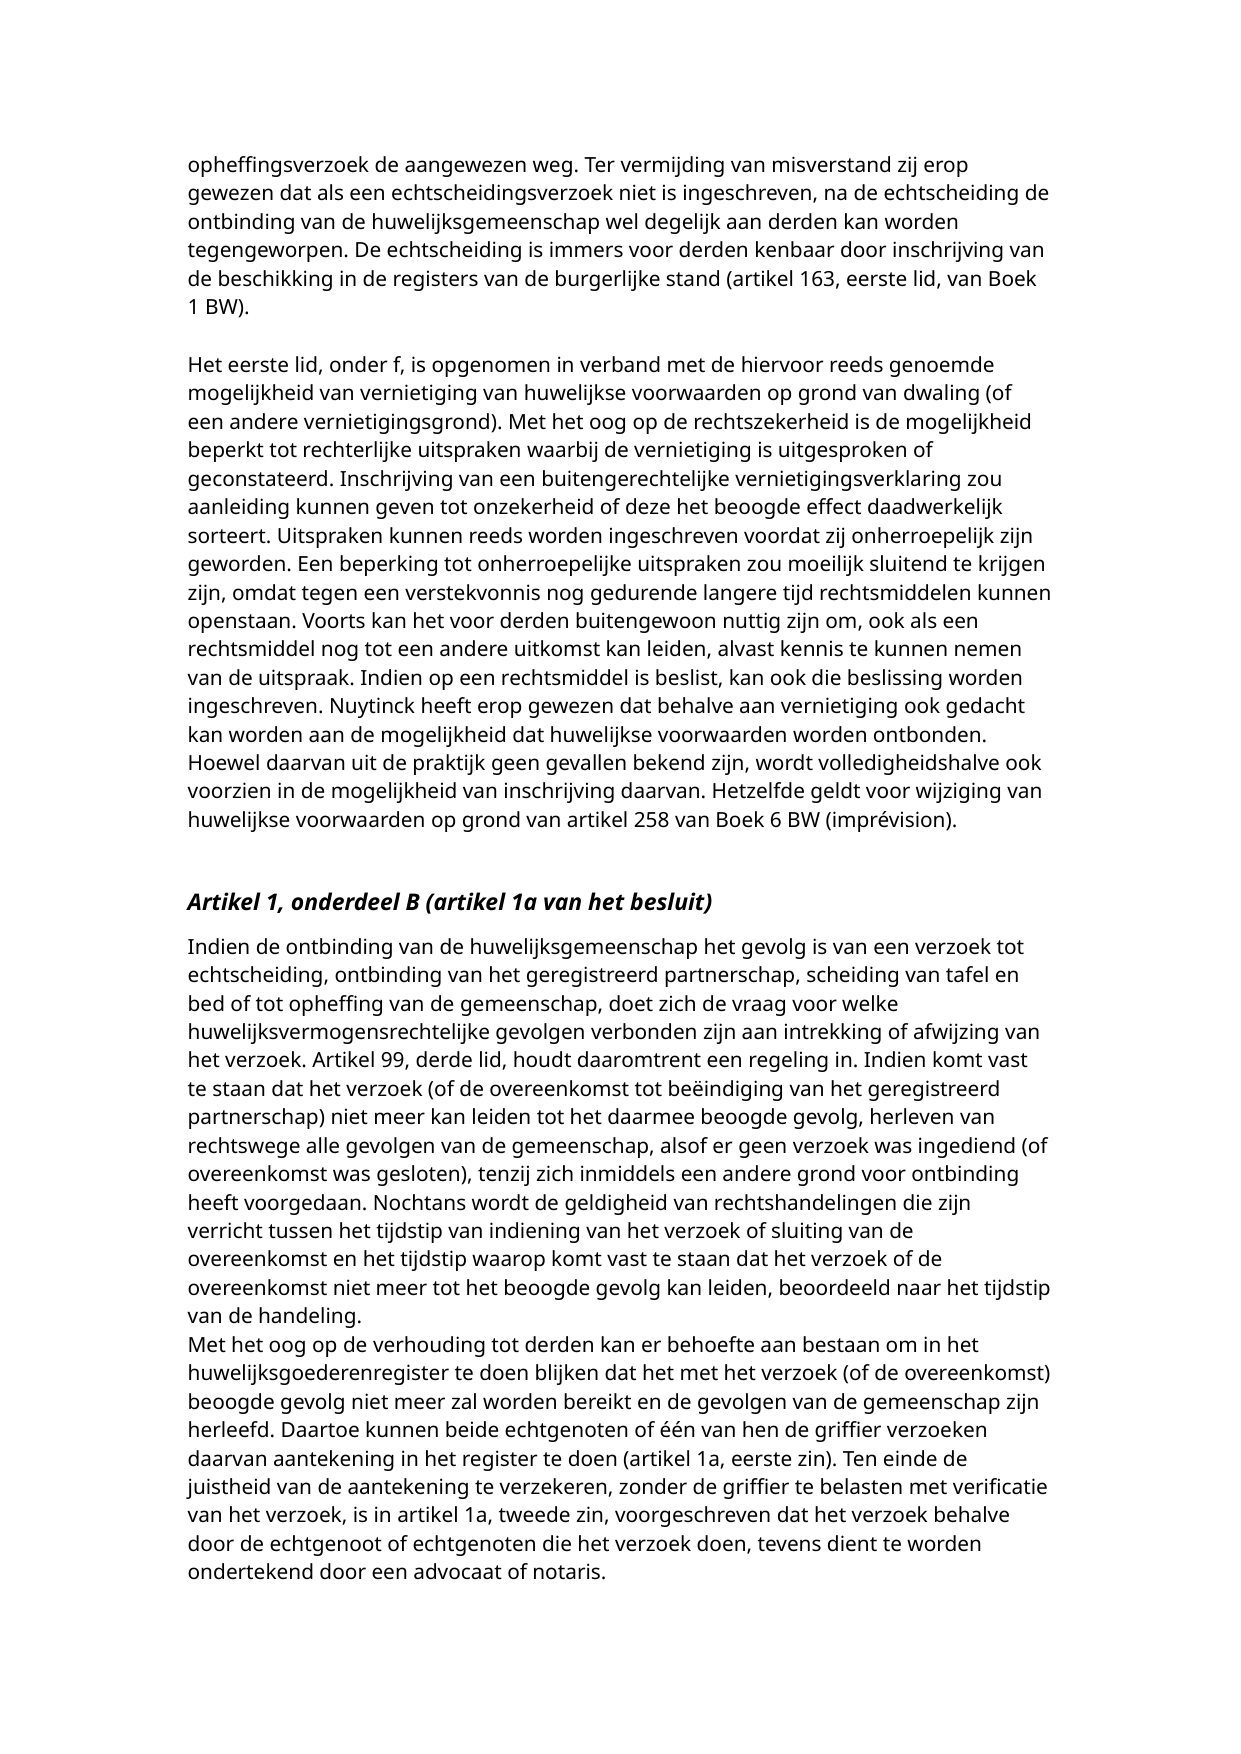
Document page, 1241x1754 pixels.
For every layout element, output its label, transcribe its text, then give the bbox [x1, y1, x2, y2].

text Met het oog op de verhouding tot derden kan er behoefte aan bestaan om in het huwelijksgoederenregister te doen blijken dat het met het verzoek (of de overeenkomst) beoogde gevolg niet meer zal worden bereikt en de gevolgen van de gemeenschap zijn herleefd. Daartoe kunnen beide echtgenoten of één van hen de griffier verzoeken daarvan aantekening in het register te doen (artikel 1a, eerste zin). Ten einde de juistheid van de aantekening te verzekeren, zonder de griffier te belasten met verificatie van het verzoek, is in artikel 1a, tweede zin, voorgeschreven dat het verzoek behalve door de echtgenoot of echtgenoten die het verzoek doen, tevens dient te worden ondertekend door een advocaat of notaris. [187, 1330, 1053, 1586]
text Het eerste lid, onder f, is opgenomen in verband met de hiervoor reeds genoemde mogelijkheid van vernietiging van huwelijkse voorwaarden op grond van dwaling (of een andere vernietigingsgrond). Met het oog op de rechtszekerheid is de mogelijkheid beperkt tot rechterlijke uitspraken waarbij de vernietiging is uitgesproken of geconstateerd. Inschrijving van een buitengerechtelijke vernietigingsverklaring zou aanleiding kunnen geven tot onzekerheid of deze het beoogde effect daadwerkelijk sorteert. Uitspraken kunnen reeds worden ingeschreven voordat zij onherroepelijk zijn geworden. Een beperking tot onherroepelijke uitspraken zou moeilijk sluitend te krijgen zijn, omdat tegen een verstekvonnis nog gedurende langere tijd rechtsmiddelen kunnen openstaan. Voorts kan het voor derden buitengewoon nuttig zijn om, ook als een rechtsmiddel nog tot een andere uitkomst kan leiden, alvast kennis te kunnen nemen van de uitspraak. Indien op een rechtsmiddel is beslist, kan ook die beslissing worden ingeschreven. Nuytinck heeft erop gewezen dat behalve aan vernietiging ook gedacht kan worden aan de mogelijkheid dat huwelijkse voorwaarden worden ontbonden. Hoewel daarvan uit de praktijk geen gevallen bekend zijn, wordt volledigheidshalve ook voorzien in de mogelijkheid van inschrijving daarvan. Hetzelfde geldt voor wijziging van huwelijkse voorwaarden op grond van artikel 258 van Boek 6 BW (imprévision). [187, 350, 1053, 833]
subtitle Artikel 1, onderdeel B (artikel 1a van het besluit) [187, 886, 1053, 917]
text opheffingsverzoek de aangewezen weg. Ter vermijding van misverstand zij erop gewezen dat als een echtscheidingsverzoek niet is ingeschreven, na de echtscheiding de ontbinding van de huwelijksgemeenschap wel degelijk aan derden kan worden tegengeworpen. De echtscheiding is immers voor derden kenbaar door inschrijving van de beschikking in de registers van de burgerlijke stand (artikel 163, eerste lid, van Boek 1 BW). [187, 150, 1053, 321]
text Indien de ontbinding van de huwelijksgemeenschap het gevolg is van een verzoek tot echtscheiding, ontbinding van het geregistreerd partnerschap, scheiding van tafel en bed of tot opheffing van de gemeenschap, doet zich de vraag voor welke huwelijksvermogensrechtelijke gevolgen verbonden zijn aan intrekking of afwijzing van het verzoek. Artikel 99, derde lid, houdt daaromtrent een regeling in. Indien komt vast te staan dat het verzoek (of de overeenkomst tot beëindiging van het geregistreerd partnerschap) niet meer kan leiden tot het daarmee beoogde gevolg, herleven van rechtswege alle gevolgen van de gemeenschap, alsof er geen verzoek was ingediend (of overeenkomst was gesloten), tenzij zich inmiddels een andere grond voor ontbinding heeft voorgedaan. Nochtans wordt de geldigheid van rechtshandelingen die zijn verricht tussen het tijdstip van indiening van het verzoek of sluiting van de overeenkomst en het tijdstip waarop komt vast te staan dat het verzoek of de overeenkomst niet meer tot het beoogde gevolg kan leiden, beoordeeld naar het tijdstip van de handeling. [187, 932, 1053, 1330]
